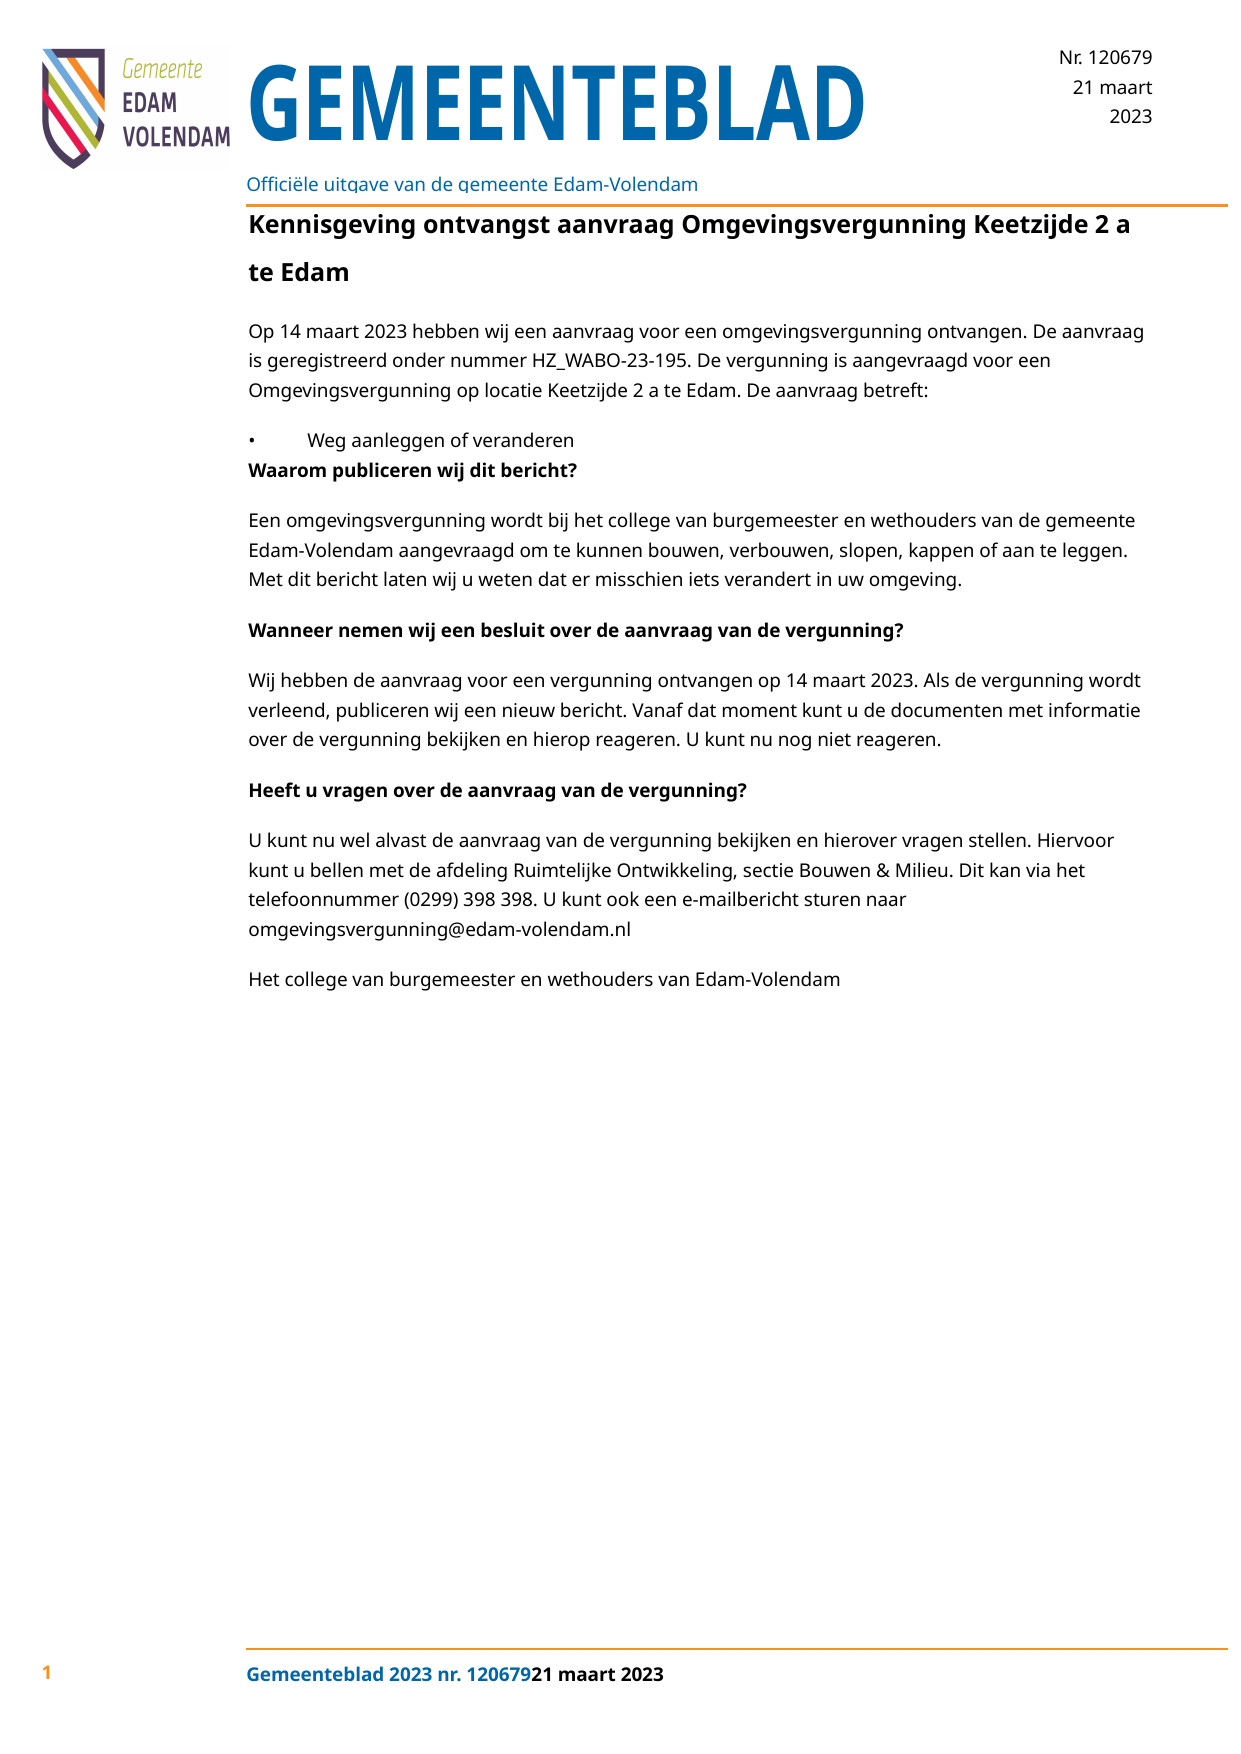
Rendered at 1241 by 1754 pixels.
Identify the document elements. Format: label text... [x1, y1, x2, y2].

text Wij hebben de aanvraag voor een vergunning ontvangen op 14 maart 2023. Als de vergunning wordt verleend, publiceren wij een nieuw bericht. Vanaf dat moment kunt u de documenten met informatie over de vergunning bekijken en hierop reageren. U kunt nu nog niet reageren. [248, 667, 1152, 752]
text Heeft u vragen over de aanvraag van de vergunning? [248, 777, 1152, 803]
text Kennisgeving ontvangst aanvraag Omgevingsvergunning Keetzijde 2 a te Edam [248, 207, 1152, 288]
list Weg aanleggen of veranderen [248, 427, 1152, 453]
text U kunt nu wel alvast de aanvraag van de vergunning bekijken en hierover vragen stellen. Hiervoor kunt u bellen met de afdeling Ruimtelijke Ontwikkeling, sectie Bouwen & Milieu. Dit kan via het telefoonnummer (0299) 398 398. U kunt ook een e-mailbericht sturen naar omgevingsvergunning@edam-volendam.nl [248, 827, 1152, 942]
text Op 14 maart 2023 hebben wij een aanvraag voor een omgevingsvergunning ontvangen. De aanvraag is geregistreerd onder nummer HZ_WABO-23-195. De vergunning is aangevraagd voor een Omgevingsvergunning op locatie Keetzijde 2 a te Edam. De aanvraag betreft: [248, 318, 1152, 403]
picture [41, 47, 231, 172]
text Een omgevingsvergunning wordt bij het college van burgemeester en wethouders van de gemeente Edam-Volendam aangevraagd om te kunnen bouwen, verbouwen, slopen, kappen of aan te leggen. Met dit bericht laten wij u weten dat er misschien iets verandert in uw omgeving. [248, 507, 1152, 592]
text Het college van burgemeester en wethouders van Edam-Volendam [248, 967, 1152, 992]
text Wanneer nemen wij een besluit over de aanvraag van de vergunning? [248, 617, 1152, 643]
text Waarom publiceren wij dit bericht? [248, 457, 1152, 483]
